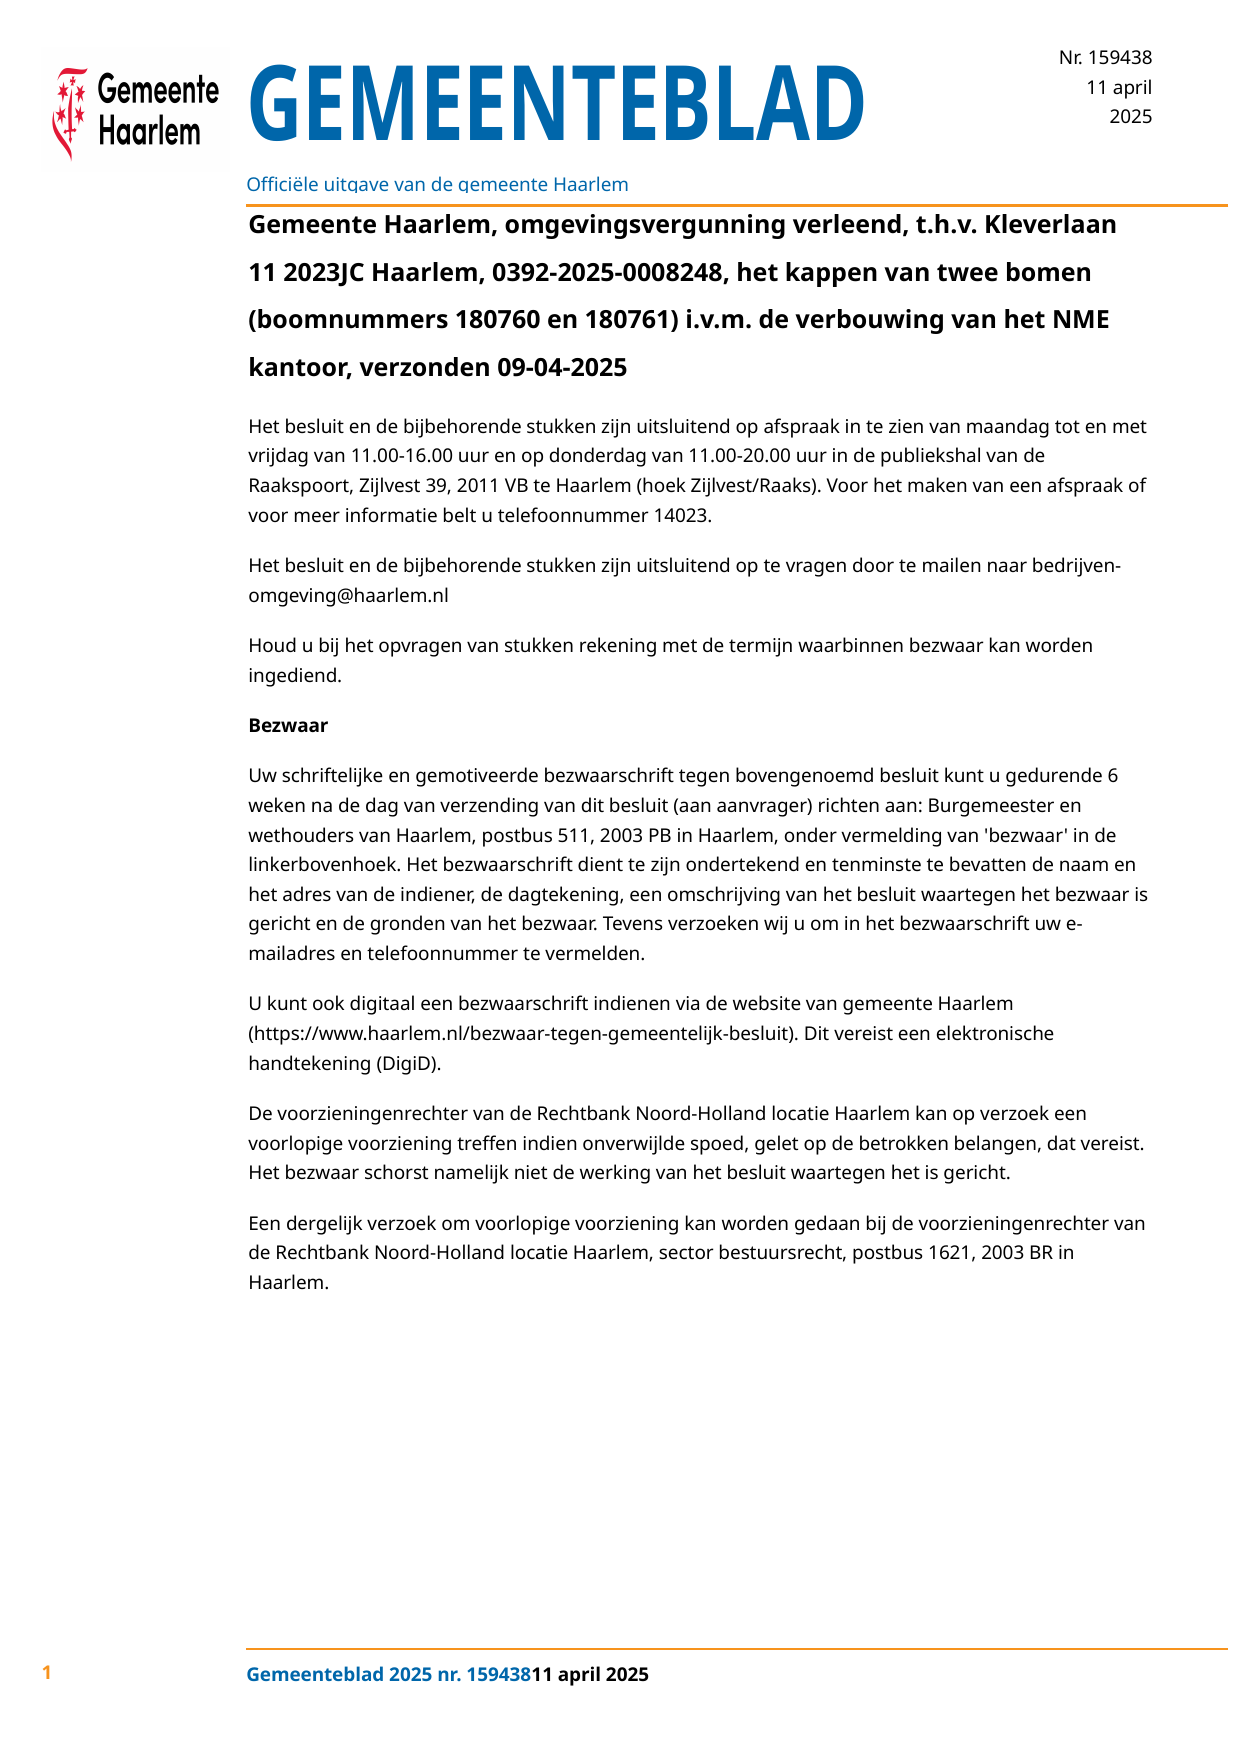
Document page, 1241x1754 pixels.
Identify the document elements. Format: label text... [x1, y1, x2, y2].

text Het besluit en de bijbehorende stukken zijn uitsluitend op afspraak in te zien van maandag tot en met vrijdag van 11.00-16.00 uur en op donderdag van 11.00-20.00 uur in de publiekshal van de Raakspoort, Zijlvest 39, 2011 VB te Haarlem (hoek Zijlvest/Raaks). Voor het maken van een afspraak of voor meer informatie belt u telefoonnummer 14023. [248, 413, 1152, 528]
text Houd u bij het opvragen van stukken rekening met de termijn waarbinnen bezwaar kan worden ingediend. [248, 632, 1152, 688]
text Bezwaar [248, 712, 1152, 738]
text U kunt ook digitaal een bezwaarschrift indienen via de website van gemeente Haarlem (https://www.haarlem.nl/bezwaar-tegen-gemeentelijk-besluit). Dit vereist een elektronische handtekening (DigiD). [248, 991, 1152, 1076]
text Uw schriftelijke en gemotiveerde bezwaarschrift tegen bovengenoemd besluit kunt u gedurende 6 weken na de dag van verzending van dit besluit (aan aanvrager) richten aan: Burgemeester en wethouders van Haarlem, postbus 511, 2003 PB in Haarlem, onder vermelding van 'bezwaar' in de linkerbovenhoek. Het bezwaarschrift dient te zijn ondertekend en tenminste te bevatten de naam en het adres van de indiener, de dagtekening, een omschrijving van het besluit waartegen het bezwaar is gericht en de gronden van het bezwaar. Tevens verzoeken wij u om in het bezwaarschrift uw e-mailadres en telefoonnummer te vermelden. [248, 763, 1152, 966]
text Gemeente Haarlem, omgevingsvergunning verleend, t.h.v. Kleverlaan 11 2023JC Haarlem, 0392-2025-0008248, het kappen van twee bomen (boomnummers 180760 en 180761) i.v.m. de verbouwing van het NME kantoor, verzonden 09-04-2025 [248, 207, 1152, 384]
text Het besluit en de bijbehorende stukken zijn uitsluitend op te vragen door te mailen naar bedrijven-omgeving@haarlem.nl [248, 552, 1152, 608]
text De voorzieningenrechter van de Rechtbank Noord-Holland locatie Haarlem kan op verzoek een voorlopige voorziening treffen indien onverwijlde spoed, gelet op de betrokken belangen, dat vereist. Het bezwaar schorst namelijk niet de werking van het besluit waartegen het is gericht. [248, 1100, 1152, 1185]
picture [41, 47, 231, 172]
text Een dergelijk verzoek om voorlopige voorziening kan worden gedaan bij de voorzieningenrechter van de Rechtbank Noord-Holland locatie Haarlem, sector bestuursrecht, postbus 1621, 2003 BR in Haarlem. [248, 1210, 1152, 1295]
